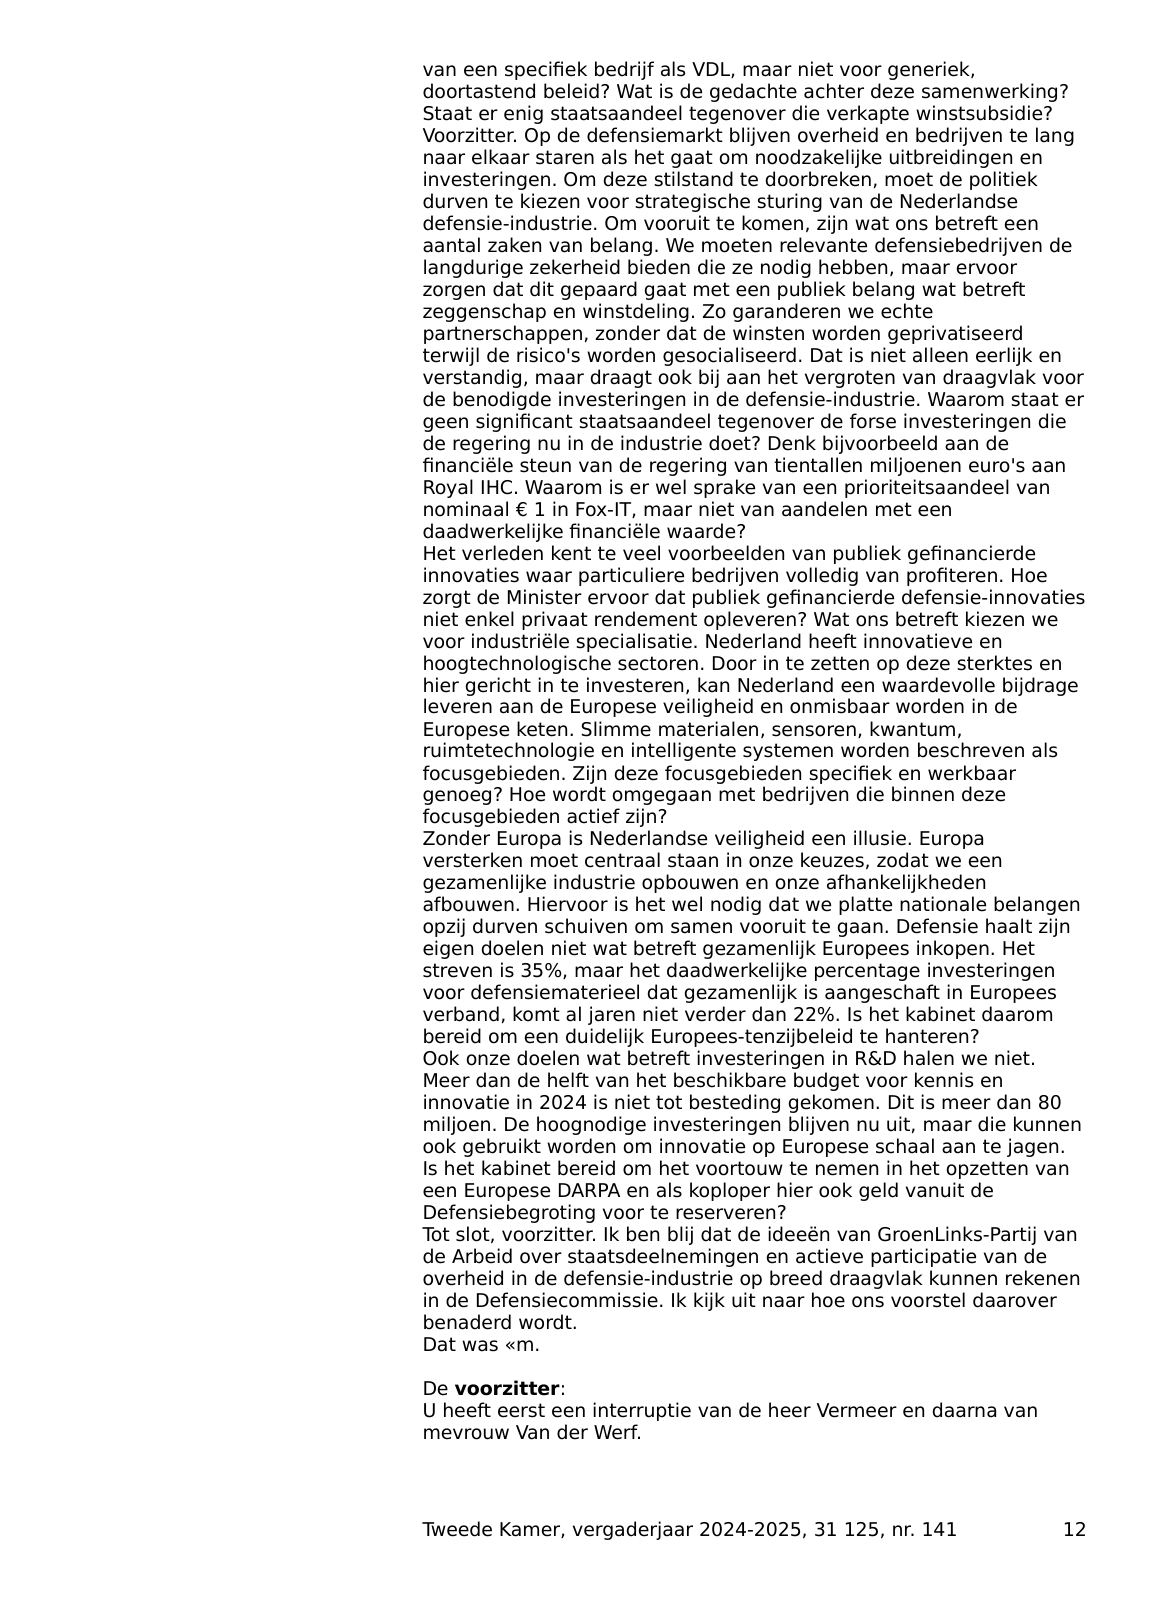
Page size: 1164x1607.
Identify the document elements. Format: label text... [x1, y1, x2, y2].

text U heeft eerst een interruptie van de heer Vermeer en daarna van mevrouw Van der Werf. [422, 1400, 1087, 1444]
text Voorzitter. Op de defensiemarkt blijven overheid en bedrijven te lang naar elkaar staren als het gaat om noodzakelijke uitbreidingen en investeringen. Om deze stilstand te doorbreken, moet de politiek durven te kiezen voor strategische sturing van de Nederlandse defensie-industrie. Om vooruit te komen, zijn wat ons betreft een aantal zaken van belang. We moeten relevante defensiebedrijven de langdurige zekerheid bieden die ze nodig hebben, maar ervoor zorgen dat dit gepaard gaat met een publiek belang wat betreft zeggenschap en winstdeling. Zo garanderen we echte partnerschappen, zonder dat de winsten worden geprivatiseerd terwijl de risico's worden gesocialiseerd. Dat is niet alleen eerlijk en verstandig, maar draagt ook bij aan het vergroten van draagvlak voor de benodigde investeringen in de defensie-industrie. Waarom staat er geen significant staatsaandeel tegenover de forse investeringen die de regering nu in de industrie doet? Denk bijvoorbeeld aan de financiële steun van de regering van tientallen miljoenen euro's aan Royal IHC. Waarom is er wel sprake van een prioriteitsaandeel van nominaal € 1 in Fox-IT, maar niet van aandelen met een daadwerkelijke financiële waarde? [422, 125, 1087, 543]
text Tot slot, voorzitter. Ik ben blij dat de ideeën van GroenLinks-Partij van de Arbeid over staatsdeelnemingen en actieve participatie van de overheid in de defensie-industrie op breed draagvlak kunnen rekenen in de Defensiecommissie. Ik kijk uit naar hoe ons voorstel daarover benaderd wordt. [422, 1224, 1087, 1334]
text Dat was «m. [422, 1334, 1087, 1356]
text Zonder Europa is Nederlandse veiligheid een illusie. Europa versterken moet centraal staan in onze keuzes, zodat we een gezamenlijke industrie opbouwen en onze afhankelijkheden afbouwen. Hiervoor is het wel nodig dat we platte nationale belangen opzij durven schuiven om samen vooruit te gaan. Defensie haalt zijn eigen doelen niet wat betreft gezamenlijk Europees inkopen. Het streven is 35%, maar het daadwerkelijke percentage investeringen voor defensiematerieel dat gezamenlijk is aangeschaft in Europees verband, komt al jaren niet verder dan 22%. Is het kabinet daarom bereid om een duidelijk Europees-tenzijbeleid te hanteren? [422, 828, 1087, 1048]
text De voorzitter: [422, 1378, 1087, 1400]
text van een specifiek bedrijf als VDL, maar niet voor generiek, doortastend beleid? Wat is de gedachte achter deze samenwerking? Staat er enig staatsaandeel tegenover die verkapte winstsubsidie? [422, 59, 1087, 125]
text Het verleden kent te veel voorbeelden van publiek gefinancierde innovaties waar particuliere bedrijven volledig van profiteren. Hoe zorgt de Minister ervoor dat publiek gefinancierde defensie-innovaties niet enkel privaat rendement opleveren? Wat ons betreft kiezen we voor industriële specialisatie. Nederland heeft innovatieve en hoogtechnologische sectoren. Door in te zetten op deze sterktes en hier gericht in te investeren, kan Nederland een waardevolle bijdrage leveren aan de Europese veiligheid en onmisbaar worden in de Europese keten. Slimme materialen, sensoren, kwantum, ruimtetechnologie en intelligente systemen worden beschreven als focusgebieden. Zijn deze focusgebieden specifiek en werkbaar genoeg? Hoe wordt omgegaan met bedrijven die binnen deze focusgebieden actief zijn? [422, 543, 1087, 828]
text Ook onze doelen wat betreft investeringen in R&D halen we niet. Meer dan de helft van het beschikbare budget voor kennis en innovatie in 2024 is niet tot besteding gekomen. Dit is meer dan 80 miljoen. De hoognodige investeringen blijven nu uit, maar die kunnen ook gebruikt worden om innovatie op Europese schaal aan te jagen. Is het kabinet bereid om het voortouw te nemen in het opzetten van een Europese DARPA en als koploper hier ook geld vanuit de Defensiebegroting voor te reserveren? [422, 1048, 1087, 1224]
